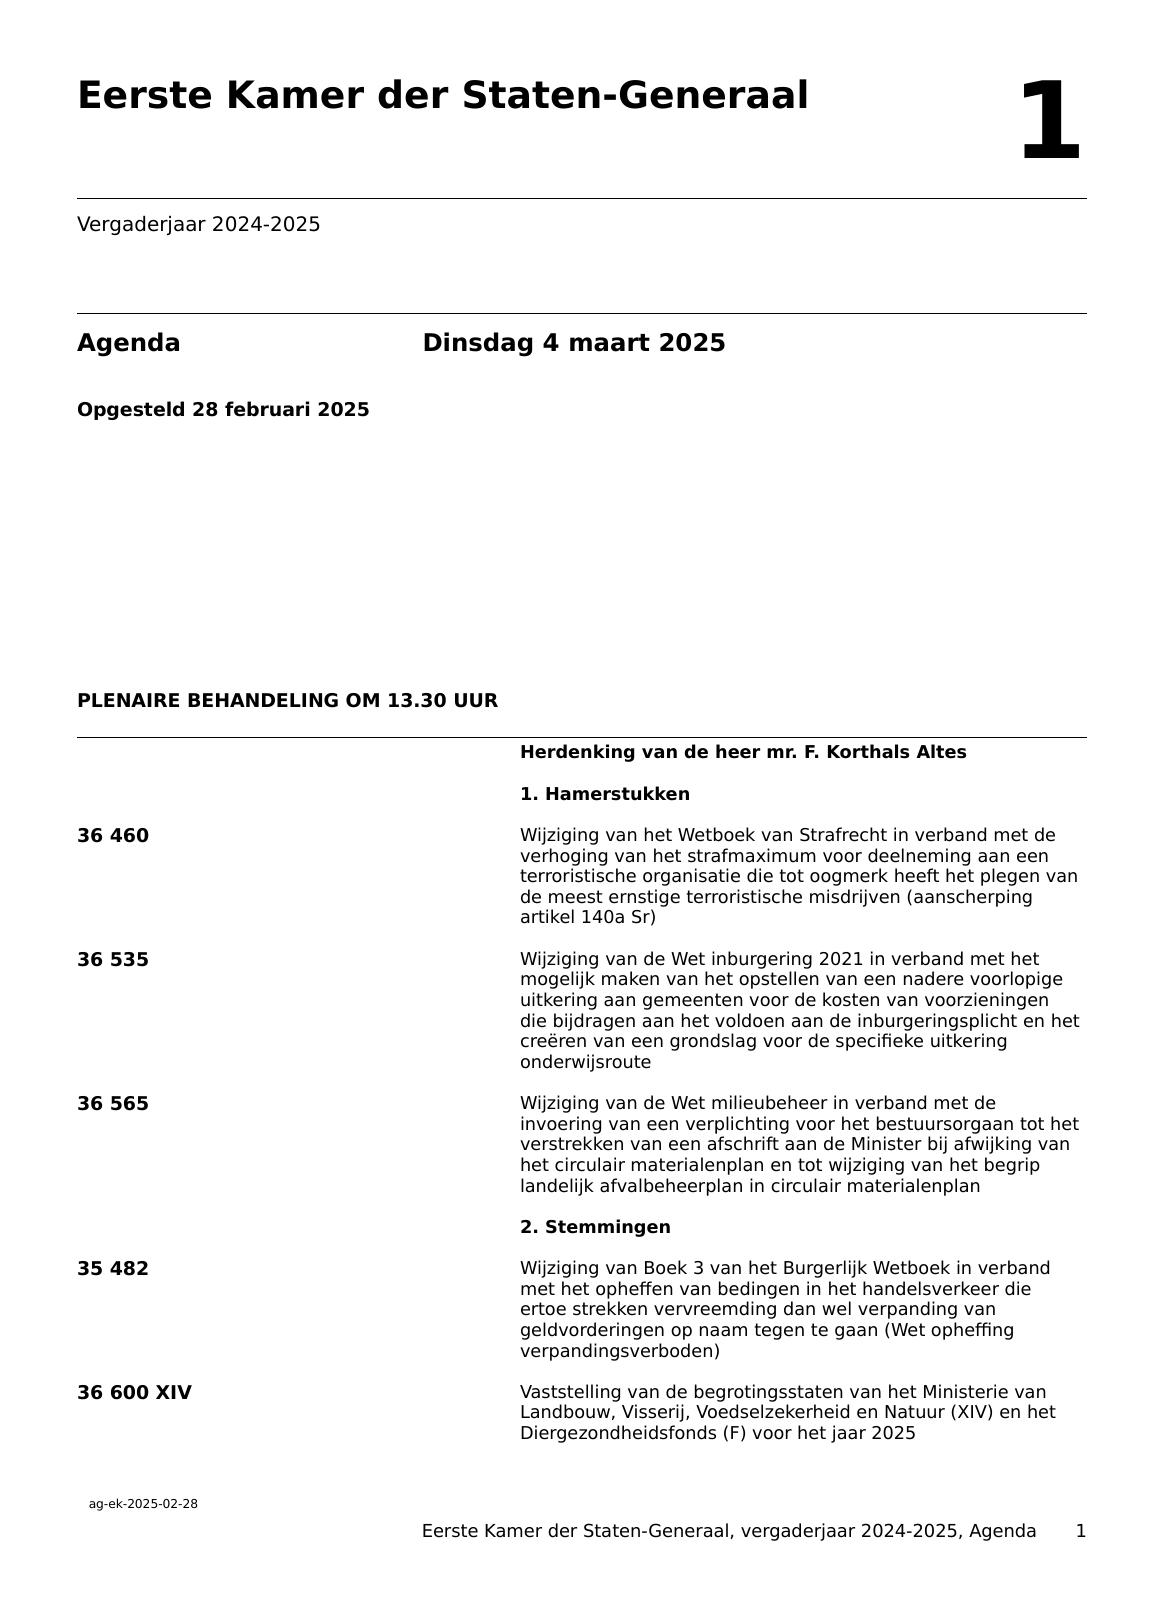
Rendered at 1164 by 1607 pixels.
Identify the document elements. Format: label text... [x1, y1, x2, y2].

table_cell [459, 949, 514, 1072]
table_cell [514, 1073, 1087, 1093]
table_cell Wijziging van Boek 3 van het Burgerlijk Wetboek in verband met het opheffen van bedingen in het handelsverkeer die ertoe strekken vervreemding dan wel verpanding van geldvorderingen op naam tegen te gaan (Wet opheffing verpandingsverboden) [514, 1258, 1087, 1361]
table_header [77, 738, 459, 763]
table_cell [77, 1238, 459, 1258]
table_cell [459, 763, 514, 784]
table_cell [459, 825, 514, 928]
text ag-ek-2025-02-28 [88, 1497, 323, 1511]
table_header [459, 738, 514, 763]
table_cell Dinsdag 4 maart 2025 [422, 314, 1087, 357]
table_cell 36 460 [77, 825, 459, 928]
table_cell [459, 1093, 514, 1196]
table_cell [77, 1217, 459, 1237]
table_cell [77, 928, 459, 949]
table_cell [77, 784, 459, 804]
table_cell [459, 928, 514, 949]
table_header 1 [886, 59, 1087, 198]
table_cell [459, 1382, 514, 1444]
table_cell 1. Hamerstukken [514, 784, 1087, 804]
table_cell [459, 1258, 514, 1361]
table_cell 35 482 [77, 1258, 459, 1361]
table_cell [77, 804, 459, 825]
table_cell Vaststelling van de begrotingsstaten van het Ministerie van Landbouw, Visserij, Voedselzekerheid en Natuur (XIV) en het Diergezondheidsfonds (F) voor het jaar 2025 [514, 1382, 1087, 1444]
table_cell Wijziging van het Wetboek van Strafrecht in verband met de verhoging van het strafmaximum voor deelneming aan een terroristische organisatie die tot oogmerk heeft het plegen van de meest ernstige terroristische misdrijven (aanscherping artikel 140a Sr) [514, 825, 1087, 928]
table_cell [459, 1444, 514, 1464]
table_cell Vergaderjaar 2024-2025 [77, 199, 1087, 313]
table_cell [514, 1361, 1087, 1382]
table_cell 36 600 XIV [77, 1382, 459, 1444]
table_cell [459, 1238, 514, 1258]
table_cell 2. Stemmingen [514, 1217, 1087, 1237]
table_header Eerste Kamer der Staten-Generaal [77, 59, 886, 198]
table_cell [77, 1444, 459, 1464]
table_cell [514, 928, 1087, 949]
table_cell [77, 1361, 459, 1382]
table_header Herdenking van de heer mr. F. Korthals Altes [514, 738, 1087, 763]
table_cell [514, 804, 1087, 825]
table_cell [459, 1073, 514, 1093]
table_cell [459, 1217, 514, 1237]
table_cell [77, 1073, 459, 1093]
table_cell [459, 784, 514, 804]
table_cell Wijziging van de Wet milieubeheer in verband met de invoering van een verplichting voor het bestuursorgaan tot het verstrekken van een afschrift aan de Minister bij afwijking van het circulair materialenplan en tot wijziging van het begrip landelijk afvalbeheerplan in circulair materialenplan [514, 1093, 1087, 1196]
table_cell [77, 1196, 459, 1217]
table_cell [459, 1361, 514, 1382]
table_cell [459, 804, 514, 825]
table_cell [514, 1238, 1087, 1258]
table_cell Wijziging van de Wet inburgering 2021 in verband met het mogelijk maken van het opstellen van een nadere voorlopige uitkering aan gemeenten voor de kosten van voorzieningen die bijdragen aan het voldoen aan de inburgeringsplicht en het creëren van een grondslag voor de specifieke uitkering onderwijsroute [514, 949, 1087, 1072]
table_cell [514, 1444, 1087, 1464]
table_cell [514, 763, 1087, 784]
table_cell [459, 1196, 514, 1217]
subtitle PLENAIRE BEHANDELING OM 13.30 UUR [77, 690, 1087, 712]
table_cell Agenda [77, 314, 422, 357]
table_cell [514, 1196, 1087, 1217]
table_cell 36 565 [77, 1093, 459, 1196]
table_cell [77, 763, 459, 784]
text Opgesteld 28 februari 2025 [77, 399, 1087, 421]
table_cell 36 535 [77, 949, 459, 1072]
